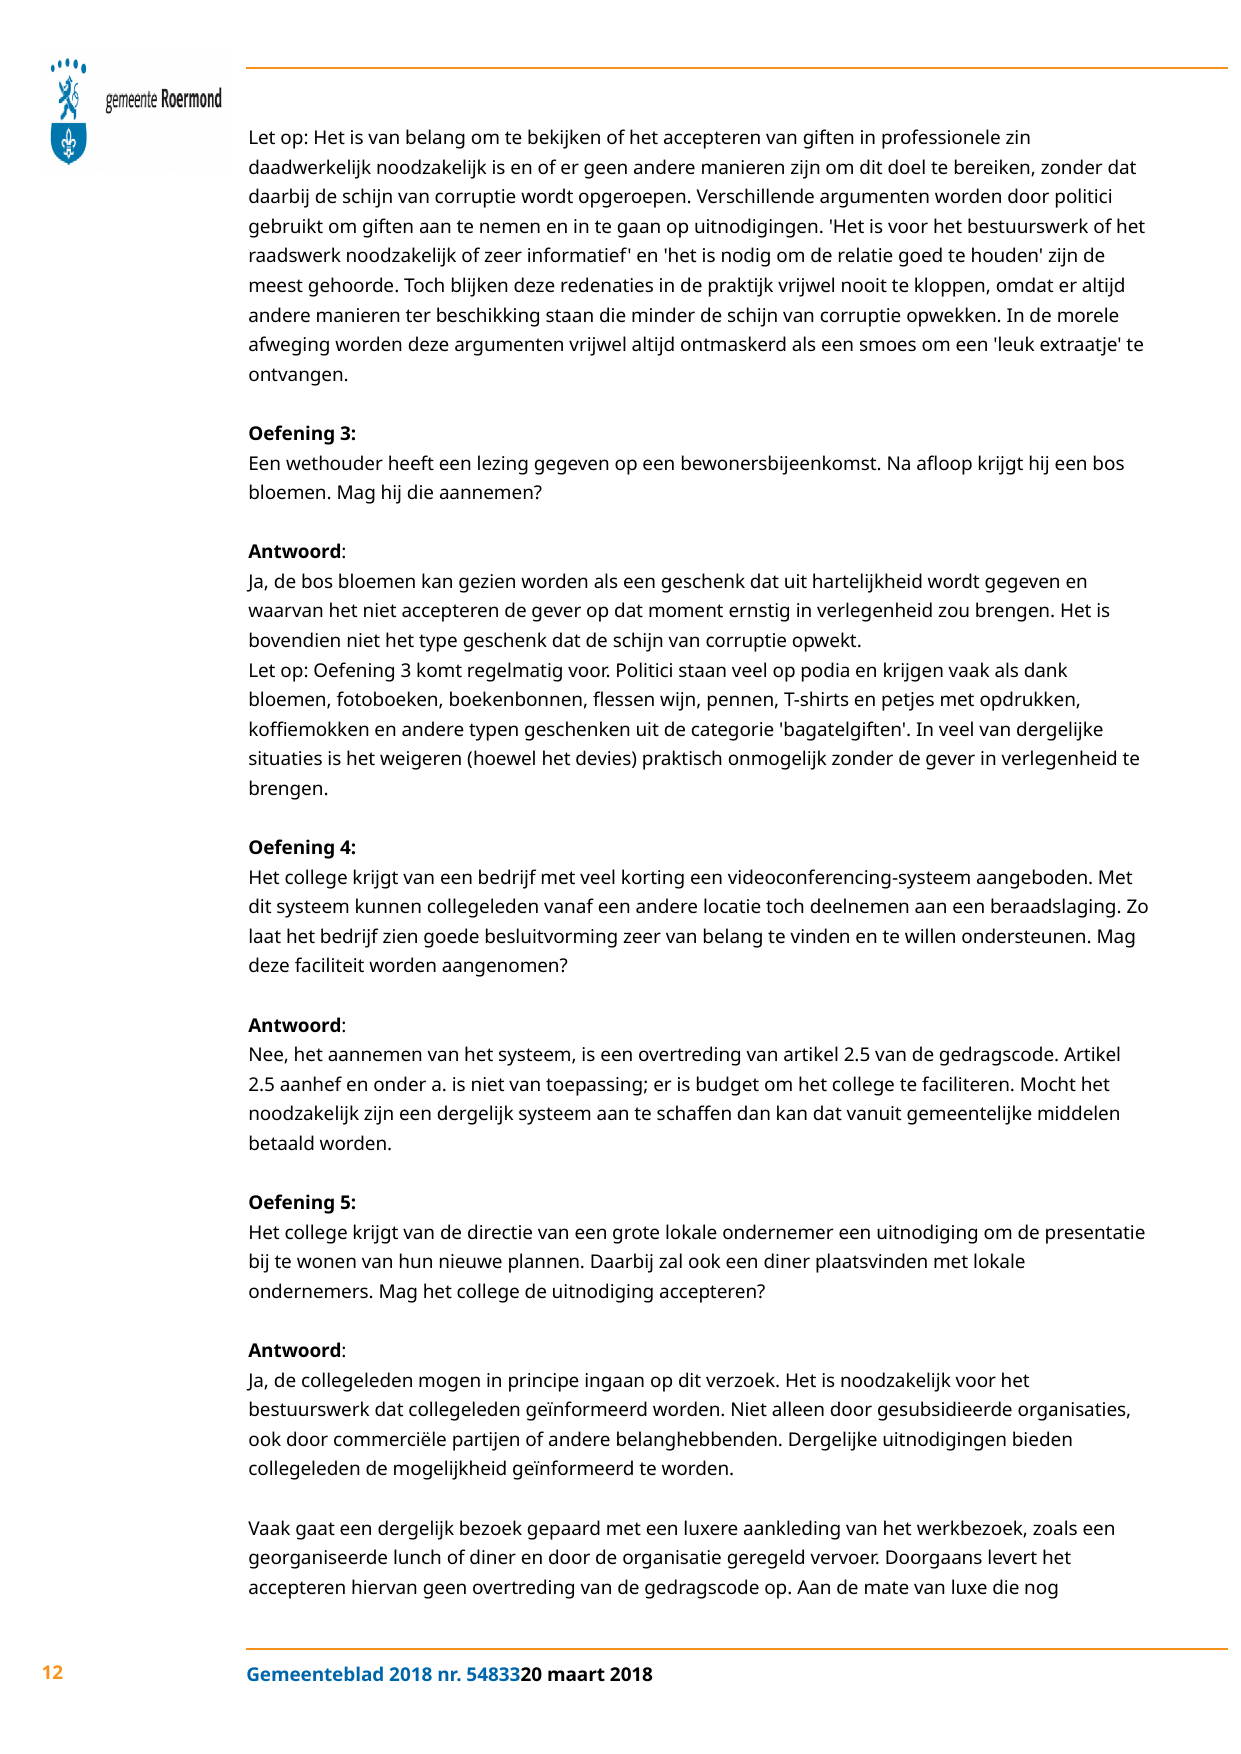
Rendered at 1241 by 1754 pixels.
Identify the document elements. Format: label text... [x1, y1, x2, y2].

text Ja, de collegeleden mogen in principe ingaan op dit verzoek. Het is noodzakelijk voor het bestuurswerk dat collegeleden geïnformeerd worden. Niet alleen door gesubsidieerde organisaties, ook door commerciële partijen of andere belanghebbenden. Dergelijke uitnodigingen bieden collegeleden de mogelijkheid geïnformeerd te worden. [248, 1367, 1152, 1481]
text Let op: Het is van belang om te bekijken of het accepteren van giften in professionele zin daadwerkelijk noodzakelijk is en of er geen andere manieren zijn om dit doel te bereiken, zonder dat daarbij de schijn van corruptie wordt opgeroepen. Verschillende argumenten worden door politici gebruikt om giften aan te nemen en in te gaan op uitnodigingen. 'Het is voor het bestuurswerk of het raadswerk noodzakelijk of zeer informatief' en 'het is nodig om de relatie goed te houden' zijn de meest gehoorde. Toch blijken deze redenaties in de praktijk vrijwel nooit te kloppen, omdat er altijd andere manieren ter beschikking staan die minder de schijn van corruptie opwekken. In de morele afweging worden deze argumenten vrijwel altijd ontmaskerd als een smoes om een 'leuk extraatje' te ontvangen. [248, 124, 1152, 387]
picture [41, 47, 231, 172]
text Let op: Oefening 3 komt regelmatig voor. Politici staan veel op podia en krijgen vaak als dank bloemen, fotoboeken, boekenbonnen, flessen wijn, pennen, T-shirts en petjes met opdrukken, koffiemokken en andere typen geschenken uit de categorie 'bagatelgiften'. In veel van dergelijke situaties is het weigeren (hoewel het devies) praktisch onmogelijk zonder de gever in verlegenheid te brengen. [248, 657, 1152, 801]
text Antwoord: [248, 1012, 1152, 1038]
text Een wethouder heeft een lezing gegeven op een bewonersbijeenkomst. Na afloop krijgt hij een bos bloemen. Mag hij die aannemen? [248, 450, 1152, 505]
text Het college krijgt van de directie van een grote lokale ondernemer een uitnodiging om de presentatie bij te wonen van hun nieuwe plannen. Daarbij zal ook een diner plaatsvinden met lokale ondernemers. Mag het college de uitnodiging accepteren? [248, 1219, 1152, 1304]
text Antwoord: [248, 1337, 1152, 1363]
text Antwoord: [248, 538, 1152, 564]
text Nee, het aannemen van het systeem, is een overtreding van artikel 2.5 van de gedragscode. Artikel 2.5 aanhef en onder a. is niet van toepassing; er is budget om het college te faciliteren. Mocht het noodzakelijk zijn een dergelijk systeem aan te schaffen dan kan dat vanuit gemeentelijke middelen betaald worden. [248, 1041, 1152, 1156]
text Vaak gaat een dergelijk bezoek gepaard met een luxere aankleding van het werkbezoek, zoals een georganiseerde lunch of diner en door de organisatie geregeld vervoer. Doorgaans levert het accepteren hiervan geen overtreding van de gedragscode op. Aan de mate van luxe die nog [248, 1515, 1152, 1600]
text Oefening 5: [248, 1189, 1152, 1215]
text Ja, de bos bloemen kan gezien worden als een geschenk dat uit hartelijkheid wordt gegeven en waarvan het niet accepteren de gever op dat moment ernstig in verlegenheid zou brengen. Het is bovendien niet het type geschenk dat de schijn van corruptie opwekt. [248, 568, 1152, 653]
text Oefening 4: [248, 834, 1152, 860]
text Het college krijgt van een bedrijf met veel korting een videoconferencing-systeem aangeboden. Met dit systeem kunnen collegeleden vanaf een andere locatie toch deelnemen aan een beraadslaging. Zo laat het bedrijf zien goede besluitvorming zeer van belang te vinden en te willen ondersteunen. Mag deze faciliteit worden aangenomen? [248, 864, 1152, 978]
text Oefening 3: [248, 420, 1152, 446]
